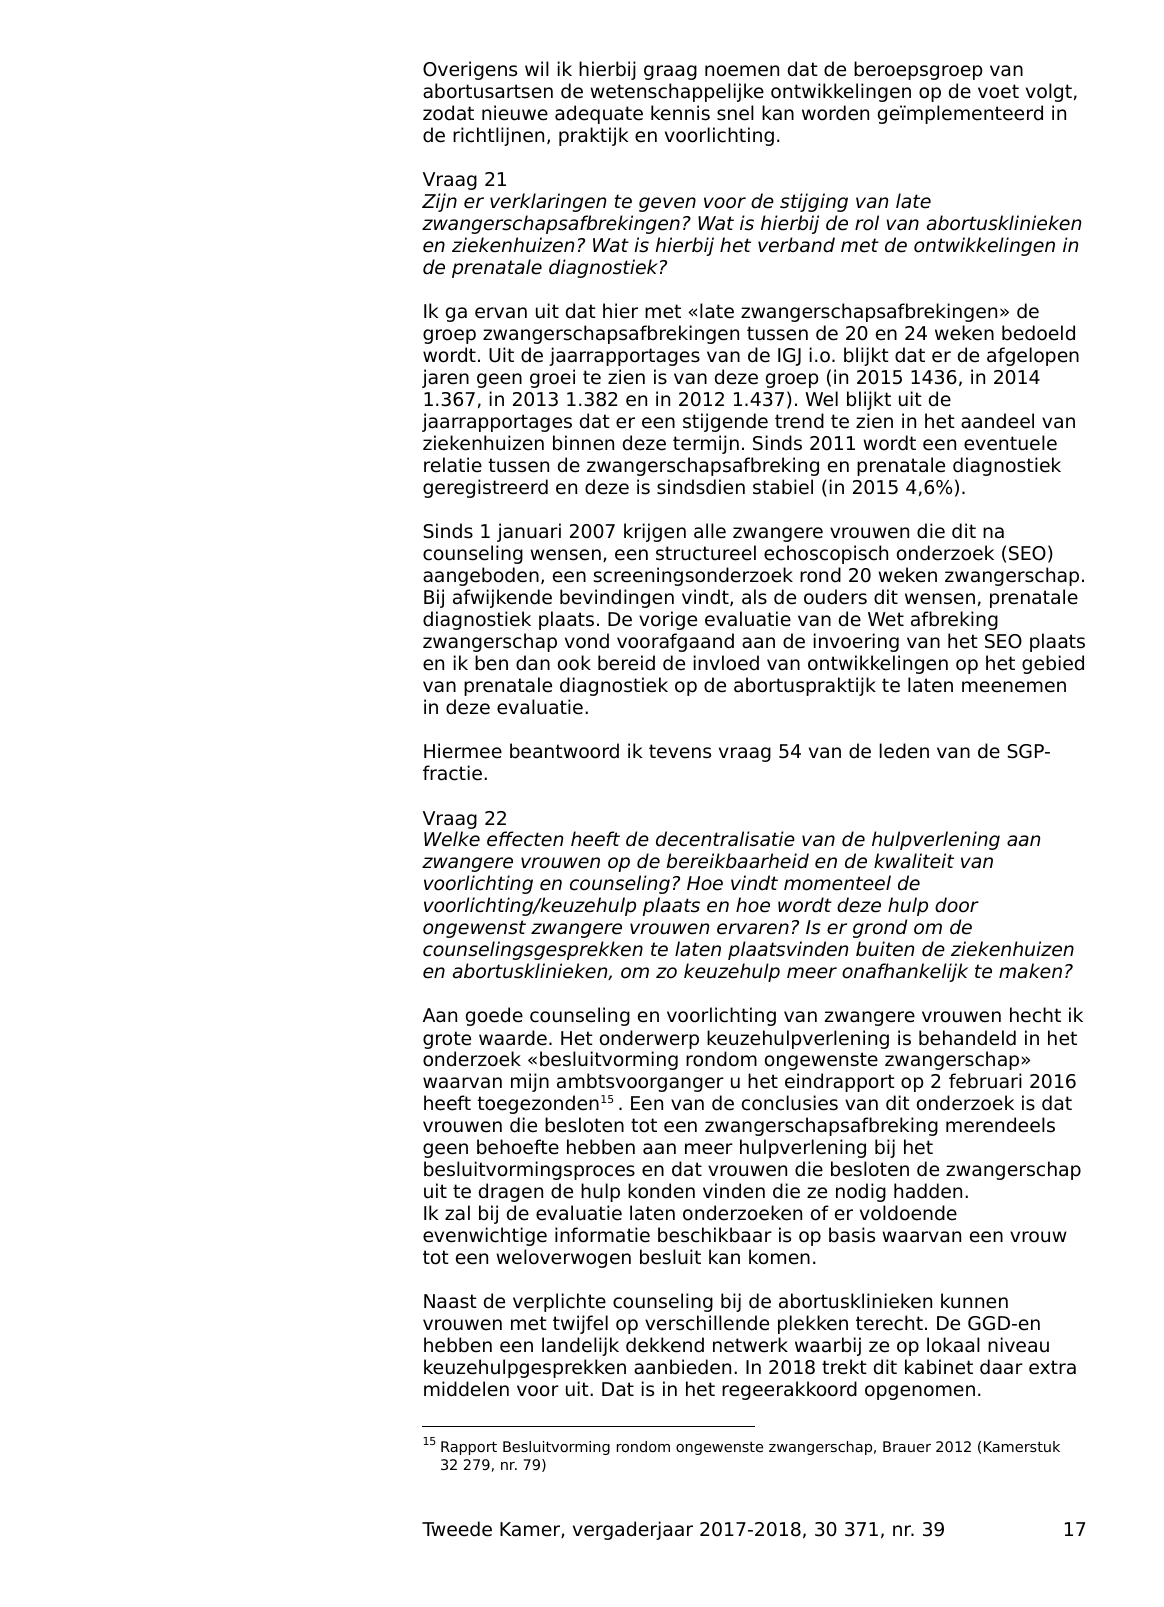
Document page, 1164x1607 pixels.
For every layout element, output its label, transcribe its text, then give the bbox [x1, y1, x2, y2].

text Vraag 22 [422, 807, 1087, 829]
text Vraag 21 [422, 169, 1087, 191]
text Rapport Besluitvorming rondom ongewenste zwangerschap, Brauer 2012 (Kamerstuk 32 279, nr. 79) [422, 1435, 1087, 1474]
text Sinds 1 januari 2007 krijgen alle zwangere vrouwen die dit na counseling wensen, een structureel echoscopisch onderzoek (SEO) aangeboden, een screeningsonderzoek rond 20 weken zwangerschap. Bij afwijkende bevindingen vindt, als de ouders dit wensen, prenatale diagnostiek plaats. De vorige evaluatie van de Wet afbreking zwangerschap vond voorafgaand aan de invoering van het SEO plaats en ik ben dan ook bereid de invloed van ontwikkelingen op het gebied van prenatale diagnostiek op de abortuspraktijk te laten meenemen in deze evaluatie. [422, 521, 1087, 719]
text Ik ga ervan uit dat hier met «late zwangerschapsafbrekingen» de groep zwangerschapsafbrekingen tussen de 20 en 24 weken bedoeld wordt. Uit de jaarrapportages van de IGJ i.o. blijkt dat er de afgelopen jaren geen groei te zien is van deze groep (in 2015 1436, in 2014 1.367, in 2013 1.382 en in 2012 1.437). Wel blijkt uit de jaarrapportages dat er een stijgende trend te zien in het aandeel van ziekenhuizen binnen deze termijn. Sinds 2011 wordt een eventuele relatie tussen de zwangerschapsafbreking en prenatale diagnostiek geregistreerd en deze is sindsdien stabiel (in 2015 4,6%). [422, 301, 1087, 499]
text Aan goede counseling en voorlichting van zwangere vrouwen hecht ik grote waarde. Het onderwerp keuzehulpverlening is behandeld in het onderzoek «besluitvorming rondom ongewenste zwangerschap» waarvan mijn ambtsvoorganger u het eindrapport op 2 februari 2016 heeft toegezonden. Een van de conclusies van dit onderzoek is dat vrouwen die besloten tot een zwangerschapsafbreking merendeels geen behoefte hebben aan meer hulpverlening bij het besluitvormingsproces en dat vrouwen die besloten de zwangerschap uit te dragen de hulp konden vinden die ze nodig hadden. [422, 1005, 1087, 1203]
text Hiermee beantwoord ik tevens vraag 54 van de leden van de SGP-fractie. [422, 741, 1087, 785]
text Welke effecten heeft de decentralisatie van de hulpverlening aan zwangere vrouwen op de bereikbaarheid en de kwaliteit van voorlichting en counseling? Hoe vindt momenteel de voorlichting/keuzehulp plaats en hoe wordt deze hulp door ongewenst zwangere vrouwen ervaren? Is er grond om de counselingsgesprekken te laten plaatsvinden buiten de ziekenhuizen en abortusklinieken, om zo keuzehulp meer onafhankelijk te maken? [422, 829, 1087, 983]
text Overigens wil ik hierbij graag noemen dat de beroepsgroep van abortusartsen de wetenschappelijke ontwikkelingen op de voet volgt, zodat nieuwe adequate kennis snel kan worden geïmplementeerd in de richtlijnen, praktijk en voorlichting. [422, 59, 1087, 147]
text Zijn er verklaringen te geven voor de stijging van late zwangerschapsafbrekingen? Wat is hierbij de rol van abortusklinieken en ziekenhuizen? Wat is hierbij het verband met de ontwikkelingen in de prenatale diagnostiek? [422, 191, 1087, 279]
text Naast de verplichte counseling bij de abortusklinieken kunnen vrouwen met twijfel op verschillende plekken terecht. De GGD-en hebben een landelijk dekkend netwerk waarbij ze op lokaal niveau keuzehulpgesprekken aanbieden. In 2018 trekt dit kabinet daar extra middelen voor uit. Dat is in het regeerakkoord opgenomen. [422, 1291, 1087, 1401]
text Ik zal bij de evaluatie laten onderzoeken of er voldoende evenwichtige informatie beschikbaar is op basis waarvan een vrouw tot een weloverwogen besluit kan komen. [422, 1203, 1087, 1269]
